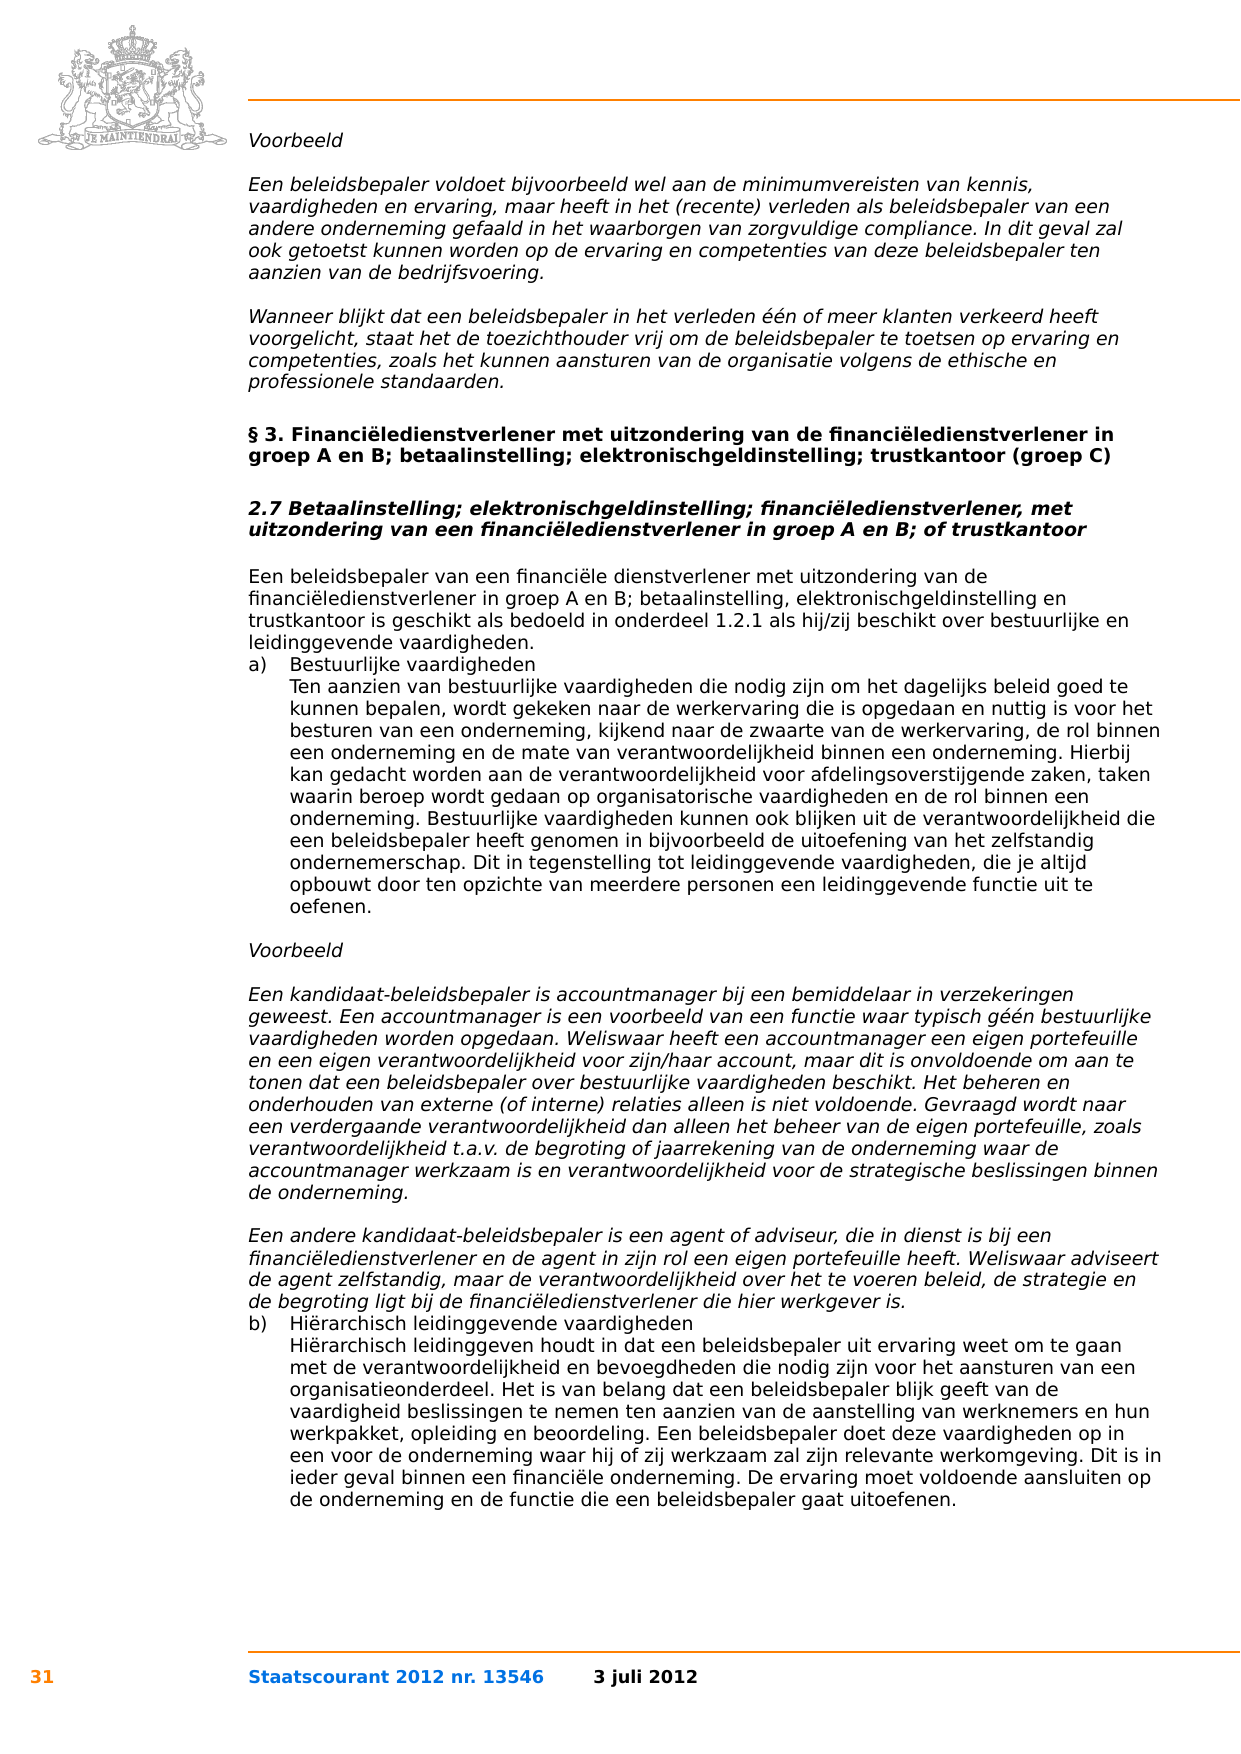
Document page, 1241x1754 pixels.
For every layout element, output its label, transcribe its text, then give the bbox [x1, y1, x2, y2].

text Wanneer blijkt dat een beleidsbepaler in het verleden één of meer klanten verkeerd heeft voorgelicht, staat het de toezichthouder vrij om de beleidsbepaler te toetsen op ervaring en competenties, zoals het kunnen aansturen van de organisatie volgens de ethische en professionele standaarden. [248, 306, 1163, 393]
text Een beleidsbepaler van een financiële dienstverlener met uitzondering van de financiëledienstverlener in groep A en B; betaalinstelling, elektronischgeldinstelling en trustkantoor is geschikt als bedoeld in onderdeel 1.2.1 als hij/zij beschikt over bestuurlijke en leidinggevende vaardigheden. [248, 566, 1163, 654]
subtitle Voorbeeld [248, 130, 1163, 152]
text Een kandidaat-beleidsbepaler is accountmanager bij een bemiddelaar in verzekeringen geweest. Een accountmanager is een voorbeeld van een functie waar typisch géén bestuurlijke vaardigheden worden opgedaan. Weliswaar heeft een accountmanager een eigen portefeuille en een eigen verantwoordelijkheid voor zijn/haar account, maar dit is onvoldoende om aan te tonen dat een beleidsbepaler over bestuurlijke vaardigheden beschikt. Het beheren en onderhouden van externe (of interne) relaties alleen is niet voldoende. Gevraagd wordt naar een verdergaande verantwoordelijkheid dan alleen het beheer van de eigen portefeuille, zoals verantwoordelijkheid t.a.v. de begroting of jaarrekening van de onderneming waar de accountmanager werkzaam is en verantwoordelijkheid voor de strategische beslissingen binnen de onderneming. [248, 984, 1163, 1203]
text Ten aanzien van bestuurlijke vaardigheden die nodig zijn om het dagelijks beleid goed te kunnen bepalen, wordt gekeken naar de werkervaring die is opgedaan en nuttig is voor het besturen van een onderneming, kijkend naar de zwaarte van de werkervaring, de rol binnen een onderneming en de mate van verantwoordelijkheid binnen een onderneming. Hierbij kan gedacht worden aan de verantwoordelijkheid voor afdelingsoverstijgende zaken, taken waarin beroep wordt gedaan op organisatorische vaardigheden en de rol binnen een onderneming. Bestuurlijke vaardigheden kunnen ook blijken uit de verantwoordelijkheid die een beleidsbepaler heeft genomen in bijvoorbeeld de uitoefening van het zelfstandig ondernemerschap. Dit in tegenstelling tot leidinggevende vaardigheden, die je altijd opbouwt door ten opzichte van meerdere personen een leidinggevende functie uit te oefenen. [289, 676, 1163, 918]
text b) Hiërarchisch leidinggevende vaardigheden [248, 1313, 1163, 1335]
picture [38, 25, 227, 150]
text Een andere kandidaat-beleidsbepaler is een agent of adviseur, die in dienst is bij een financiëledienstverlener en de agent in zijn rol een eigen portefeuille heeft. Weliswaar adviseert de agent zelfstandig, maar de verantwoordelijkheid over het te voeren beleid, de strategie en de begroting ligt bij de financiëledienstverlener die hier werkgever is. [248, 1225, 1163, 1313]
text Een beleidsbepaler voldoet bijvoorbeeld wel aan de minimumvereisten van kennis, vaardigheden en ervaring, maar heeft in het (recente) verleden als beleidsbepaler van een andere onderneming gefaald in het waarborgen van zorgvuldige compliance. In dit geval zal ook getoetst kunnen worden op de ervaring en competenties van deze beleidsbepaler ten aanzien van de bedrijfsvoering. [248, 174, 1163, 284]
subtitle Voorbeeld [248, 940, 1163, 962]
text a) Bestuurlijke vaardigheden [248, 654, 1163, 676]
subtitle 2.7 Betaalinstelling; elektronischgeldinstelling; financiëledienstverlener, met uitzondering van een financiëledienstverlener in groep A en B; of trustkantoor [248, 497, 1163, 541]
subtitle § 3. Financiëledienstverlener met uitzondering van de financiëledienstverlener in groep A en B; betaalinstelling; elektronischgeldinstelling; trustkantoor (groep C) [248, 423, 1163, 467]
text Hiërarchisch leidinggeven houdt in dat een beleidsbepaler uit ervaring weet om te gaan met de verantwoordelijkheid en bevoegdheden die nodig zijn voor het aansturen van een organisatieonderdeel. Het is van belang dat een beleidsbepaler blijk geeft van de vaardigheid beslissingen te nemen ten aanzien van de aanstelling van werknemers en hun werkpakket, opleiding en beoordeling. Een beleidsbepaler doet deze vaardigheden op in een voor de onderneming waar hij of zij werkzaam zal zijn relevante werkomgeving. Dit is in ieder geval binnen een financiële onderneming. De ervaring moet voldoende aansluiten op de onderneming en de functie die een beleidsbepaler gaat uitoefenen. [289, 1335, 1163, 1511]
